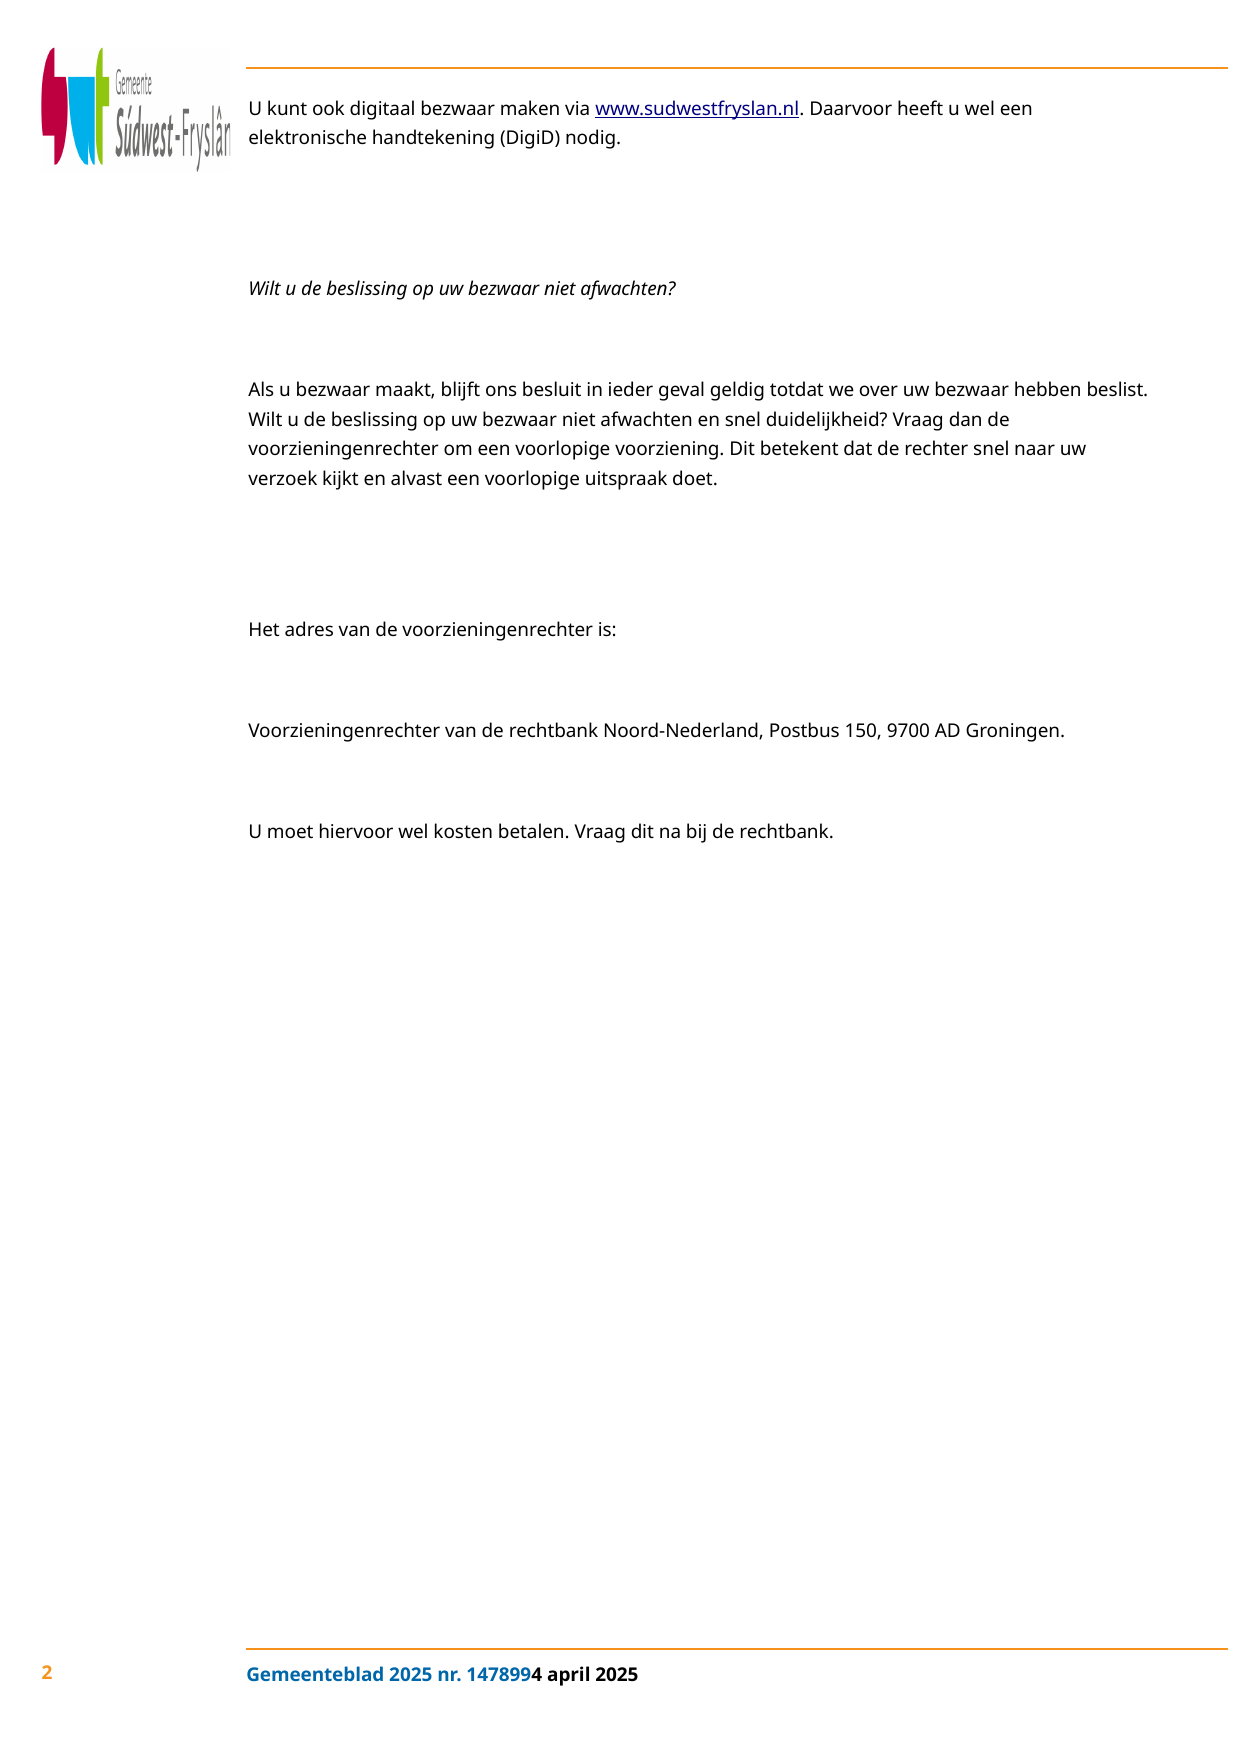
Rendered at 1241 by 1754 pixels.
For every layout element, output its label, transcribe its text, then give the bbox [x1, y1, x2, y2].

picture [41, 47, 231, 172]
text Als u bezwaar maakt, blijft ons besluit in ieder geval geldig totdat we over uw bezwaar hebben beslist. Wilt u de beslissing op uw bezwaar niet afwachten en snel duidelijkheid? Vraag dan de voorzieningenrechter om een voorlopige voorziening. Dit betekent dat de rechter snel naar uw verzoek kijkt en alvast een voorlopige uitspraak doet. [248, 376, 1152, 491]
text U moet hiervoor wel kosten betalen. Vraag dit na bij de rechtbank. [248, 818, 1152, 844]
text Het adres van de voorzieningenrechter is: [248, 616, 1152, 642]
text Voorzieningenrechter van de rechtbank Noord-Nederland, Postbus 150, 9700 AD Groningen. [248, 717, 1152, 743]
text Wilt u de beslissing op uw bezwaar niet afwachten? [248, 276, 1152, 301]
text U kunt ook digitaal bezwaar maken via www.sudwestfryslan.nl. Daarvoor heeft u wel een elektronische handtekening (DigiD) nodig. [248, 95, 1152, 150]
